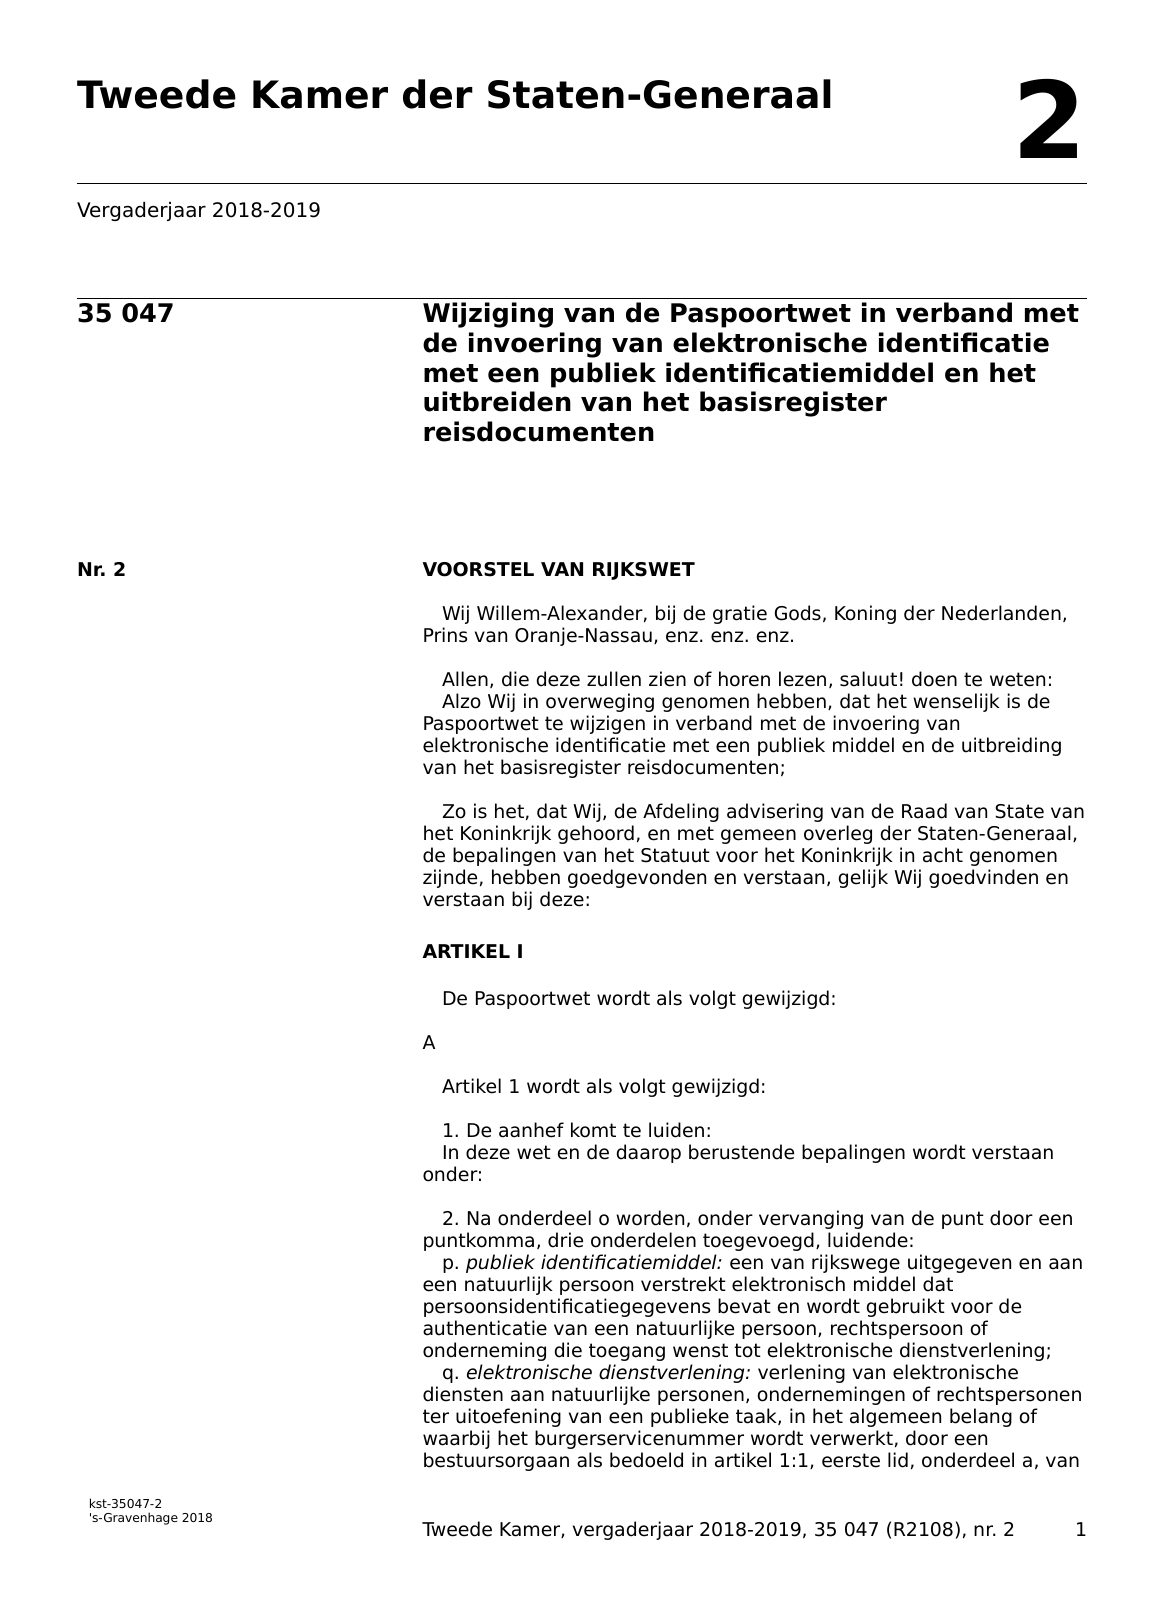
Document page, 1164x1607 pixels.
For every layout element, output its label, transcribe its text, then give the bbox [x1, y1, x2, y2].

text 's-Gravenhage 2018 [88, 1511, 323, 1525]
table_header Tweede Kamer der Staten-Generaal [77, 59, 886, 183]
text kst-35047-2 [88, 1497, 323, 1511]
table_cell Vergaderjaar 2018-2019 [77, 184, 1087, 298]
text Zo is het, dat Wij, de Afdeling advisering van de Raad van State van het Koninkrijk gehoord, en met gemeen overleg der Staten-Generaal, de bepalingen van het Statuut voor het Koninkrijk in acht genomen zijnde, hebben goedgevonden en verstaan, gelijk Wij goedvinden en verstaan bij deze: [422, 801, 1087, 911]
text De Paspoortwet wordt als volgt gewijzigd: [422, 988, 1087, 1010]
subtitle ARTIKEL I [422, 941, 1087, 963]
text 1. De aanhef komt te luiden: [422, 1120, 1087, 1142]
subtitle Nr. 2 VOORSTEL VAN RIJKSWET [77, 558, 1087, 580]
text Allen, die deze zullen zien of horen lezen, saluut! doen te weten: [422, 669, 1087, 691]
text Alzo Wij in overweging genomen hebben, dat het wenselijk is de Paspoortwet te wijzigen in verband met de invoering van elektronische identificatie met een publiek middel en de uitbreiding van het basisregister reisdocumenten; [422, 691, 1087, 779]
text p. publiek identificatiemiddel: een van rijkswege uitgegeven en aan een natuurlijk persoon verstrekt elektronisch middel dat persoonsidentificatiegegevens bevat en wordt gebruikt voor de authenticatie van een natuurlijke persoon, rechtspersoon of onderneming die toegang wenst tot elektronische dienstverlening; [422, 1252, 1087, 1362]
subtitle 35 047 Wijziging van de Paspoortwet in verband met de invoering van elektronische identificatie met een publiek identificatiemiddel en het uitbreiden van het basisregister reisdocumenten [77, 299, 1087, 447]
text Artikel 1 wordt als volgt gewijzigd: [422, 1076, 1087, 1098]
text In deze wet en de daarop berustende bepalingen wordt verstaan onder: [422, 1142, 1087, 1186]
text q. elektronische dienstverlening: verlening van elektronische diensten aan natuurlijke personen, ondernemingen of rechtspersonen ter uitoefening van een publieke taak, in het algemeen belang of waarbij het burgerservicenummer wordt verwerkt, door een bestuursorgaan als bedoeld in artikel 1:1, eerste lid, onderdeel a, van [422, 1362, 1087, 1472]
table_header 2 [886, 59, 1087, 183]
text 2. Na onderdeel o worden, onder vervanging van de punt door een puntkomma, drie onderdelen toegevoegd, luidende: [422, 1208, 1087, 1252]
text Wij Willem-Alexander, bij de gratie Gods, Koning der Nederlanden, Prins van Oranje-Nassau, enz. enz. enz. [422, 603, 1087, 647]
text A [422, 1032, 1087, 1054]
